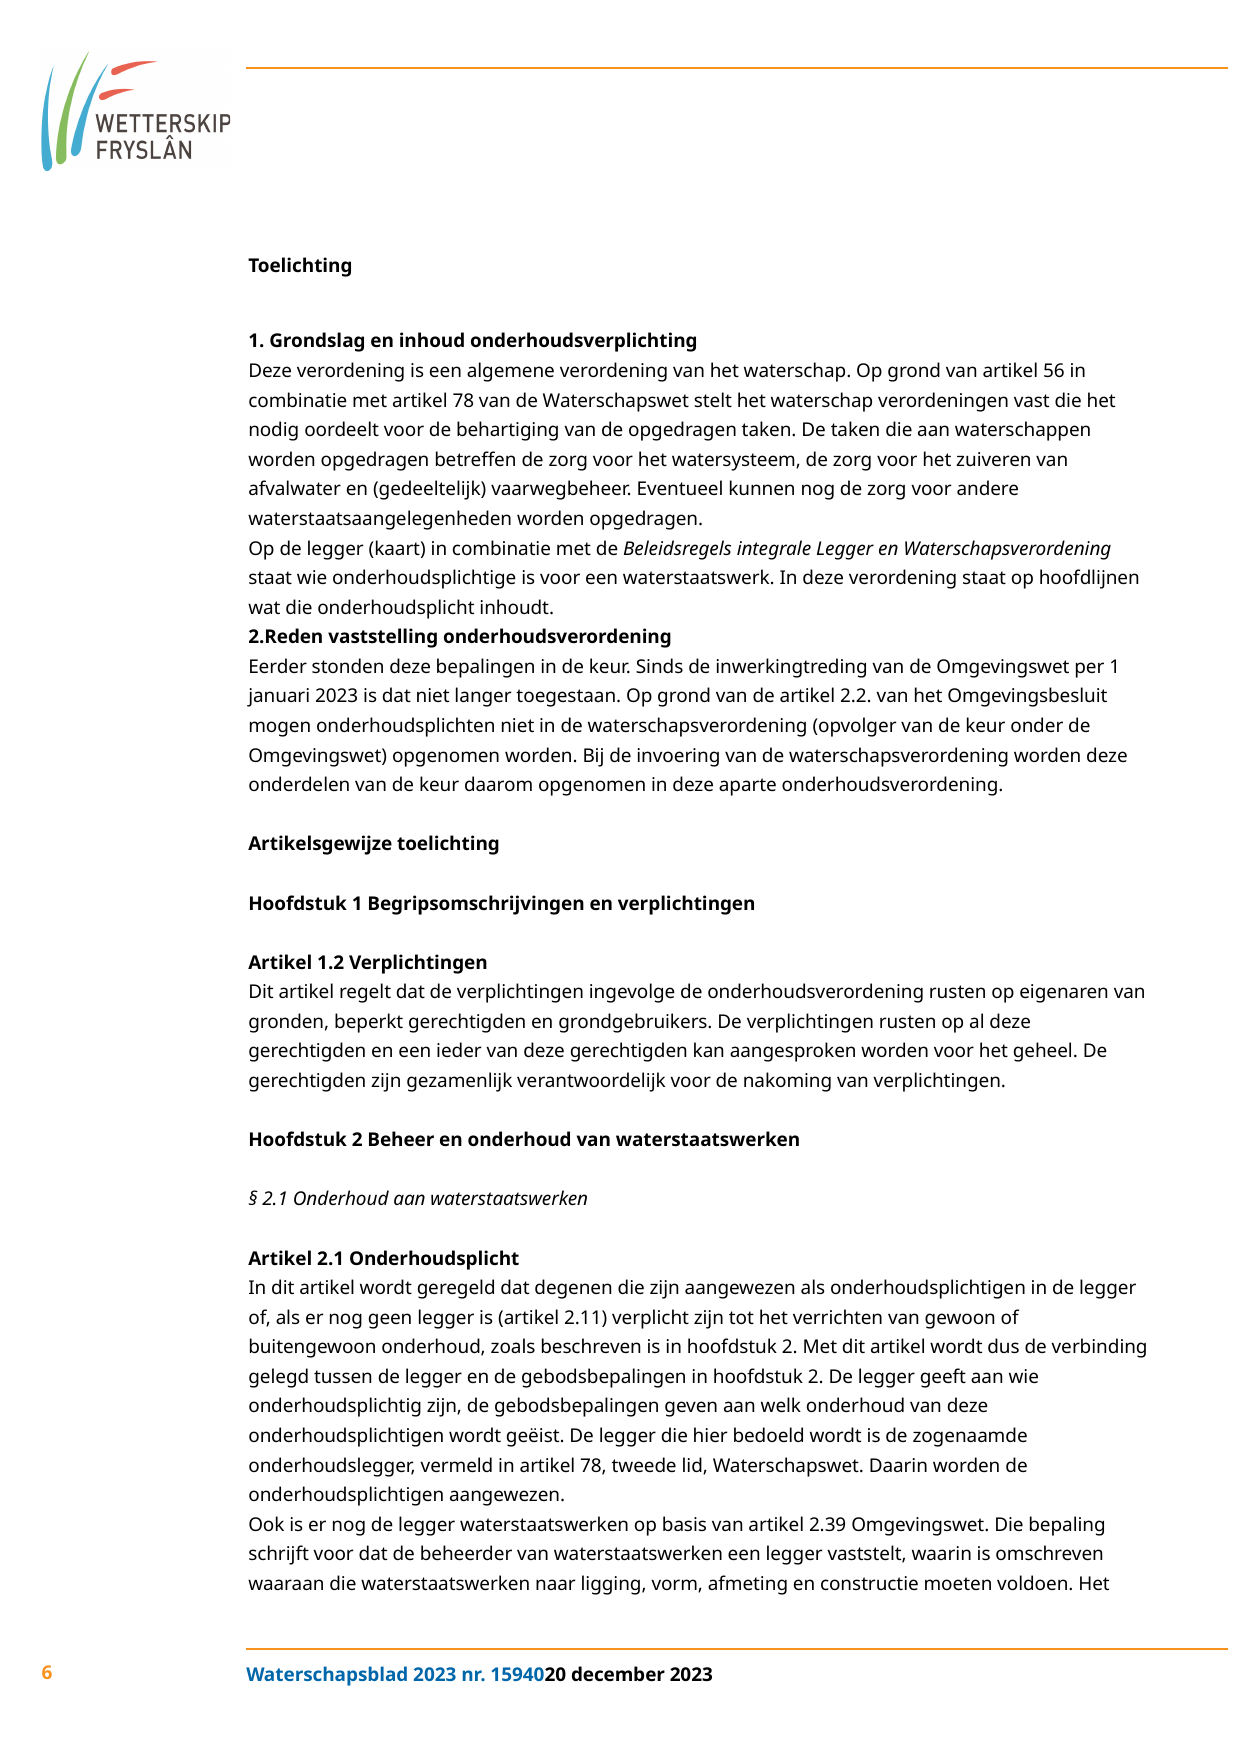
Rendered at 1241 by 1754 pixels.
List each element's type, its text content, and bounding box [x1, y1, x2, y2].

text Hoofdstuk 1 Begripsomschrijvingen en verplichtingen [248, 890, 1152, 916]
text Toelichting [248, 250, 1152, 278]
text Eerder stonden deze bepalingen in de keur. Sinds de inwerkingtreding van de Omgevingswet per 1 januari 2023 is dat niet langer toegestaan. Op grond van de artikel 2.2. van het Omgevingsbesluit mogen onderhoudsplichten niet in de waterschapsverordening (opvolger van de keur onder de Omgevingswet) opgenomen worden. Bij de invoering van de waterschapsverordening worden deze onderdelen van de keur daarom opgenomen in deze aparte onderhoudsverordening. [248, 653, 1152, 797]
text 2.Reden vaststelling onderhoudsverordening [248, 623, 1152, 649]
text 1. Grondslag en inhoud onderhoudsverplichting [248, 328, 1152, 353]
text Op de legger (kaart) in combinatie met de Beleidsregels integrale Legger en Waterschapsverordening staat wie onderhoudsplichtige is voor een waterstaatswerk. In deze verordening staat op hoofdlijnen wat die onderhoudsplicht inhoudt. [248, 535, 1152, 620]
text Artikelsgewijze toelichting [248, 831, 1152, 856]
text Hoofdstuk 2 Beheer en onderhoud van waterstaatswerken [248, 1126, 1152, 1152]
text Deze verordening is een algemene verordening van het waterschap. Op grond van artikel 56 in combinatie met artikel 78 van de Waterschapswet stelt het waterschap verordeningen vast die het nodig oordeelt voor de behartiging van de opgedragen taken. De taken die aan waterschappen worden opgedragen betreffen de zorg voor het watersysteem, de zorg voor het zuiveren van afvalwater en (gedeeltelijk) vaarwegbeheer. Eventueel kunnen nog de zorg voor andere waterstaatsaangelegenheden worden opgedragen. [248, 357, 1152, 531]
text Ook is er nog de legger waterstaatswerken op basis van artikel 2.39 Omgevingswet. Die bepaling schrijft voor dat de beheerder van waterstaatswerken een legger vaststelt, waarin is omschreven waaraan die waterstaatswerken naar ligging, vorm, afmeting en constructie moeten voldoen. Het [248, 1511, 1152, 1596]
text In dit artikel wordt geregeld dat degenen die zijn aangewezen als onderhoudsplichtigen in de legger of, als er nog geen legger is (artikel 2.11) verplicht zijn tot het verrichten van gewoon of buitengewoon onderhoud, zoals beschreven is in hoofdstuk 2. Met dit artikel wordt dus de verbinding gelegd tussen de legger en de gebodsbepalingen in hoofdstuk 2. De legger geeft aan wie onderhoudsplichtig zijn, de gebodsbepalingen geven aan welk onderhoud van deze onderhoudsplichtigen wordt geëist. De legger die hier bedoeld wordt is de zogenaamde onderhoudslegger, vermeld in artikel 78, tweede lid, Waterschapswet. Daarin worden de onderhoudsplichtigen aangewezen. [248, 1274, 1152, 1507]
text Artikel 2.1 Onderhoudsplicht [248, 1245, 1152, 1271]
text Dit artikel regelt dat de verplichtingen ingevolge de onderhoudsverordening rusten op eigenaren van gronden, beperkt gerechtigden en grondgebruikers. De verplichtingen rusten op al deze gerechtigden en een ieder van deze gerechtigden kan aangesproken worden voor het geheel. De gerechtigden zijn gezamenlijk verantwoordelijk voor de nakoming van verplichtingen. [248, 978, 1152, 1093]
text § 2.1 Onderhoud aan waterstaatswerken [248, 1186, 1152, 1211]
text Artikel 1.2 Verplichtingen [248, 949, 1152, 975]
picture [41, 47, 231, 172]
